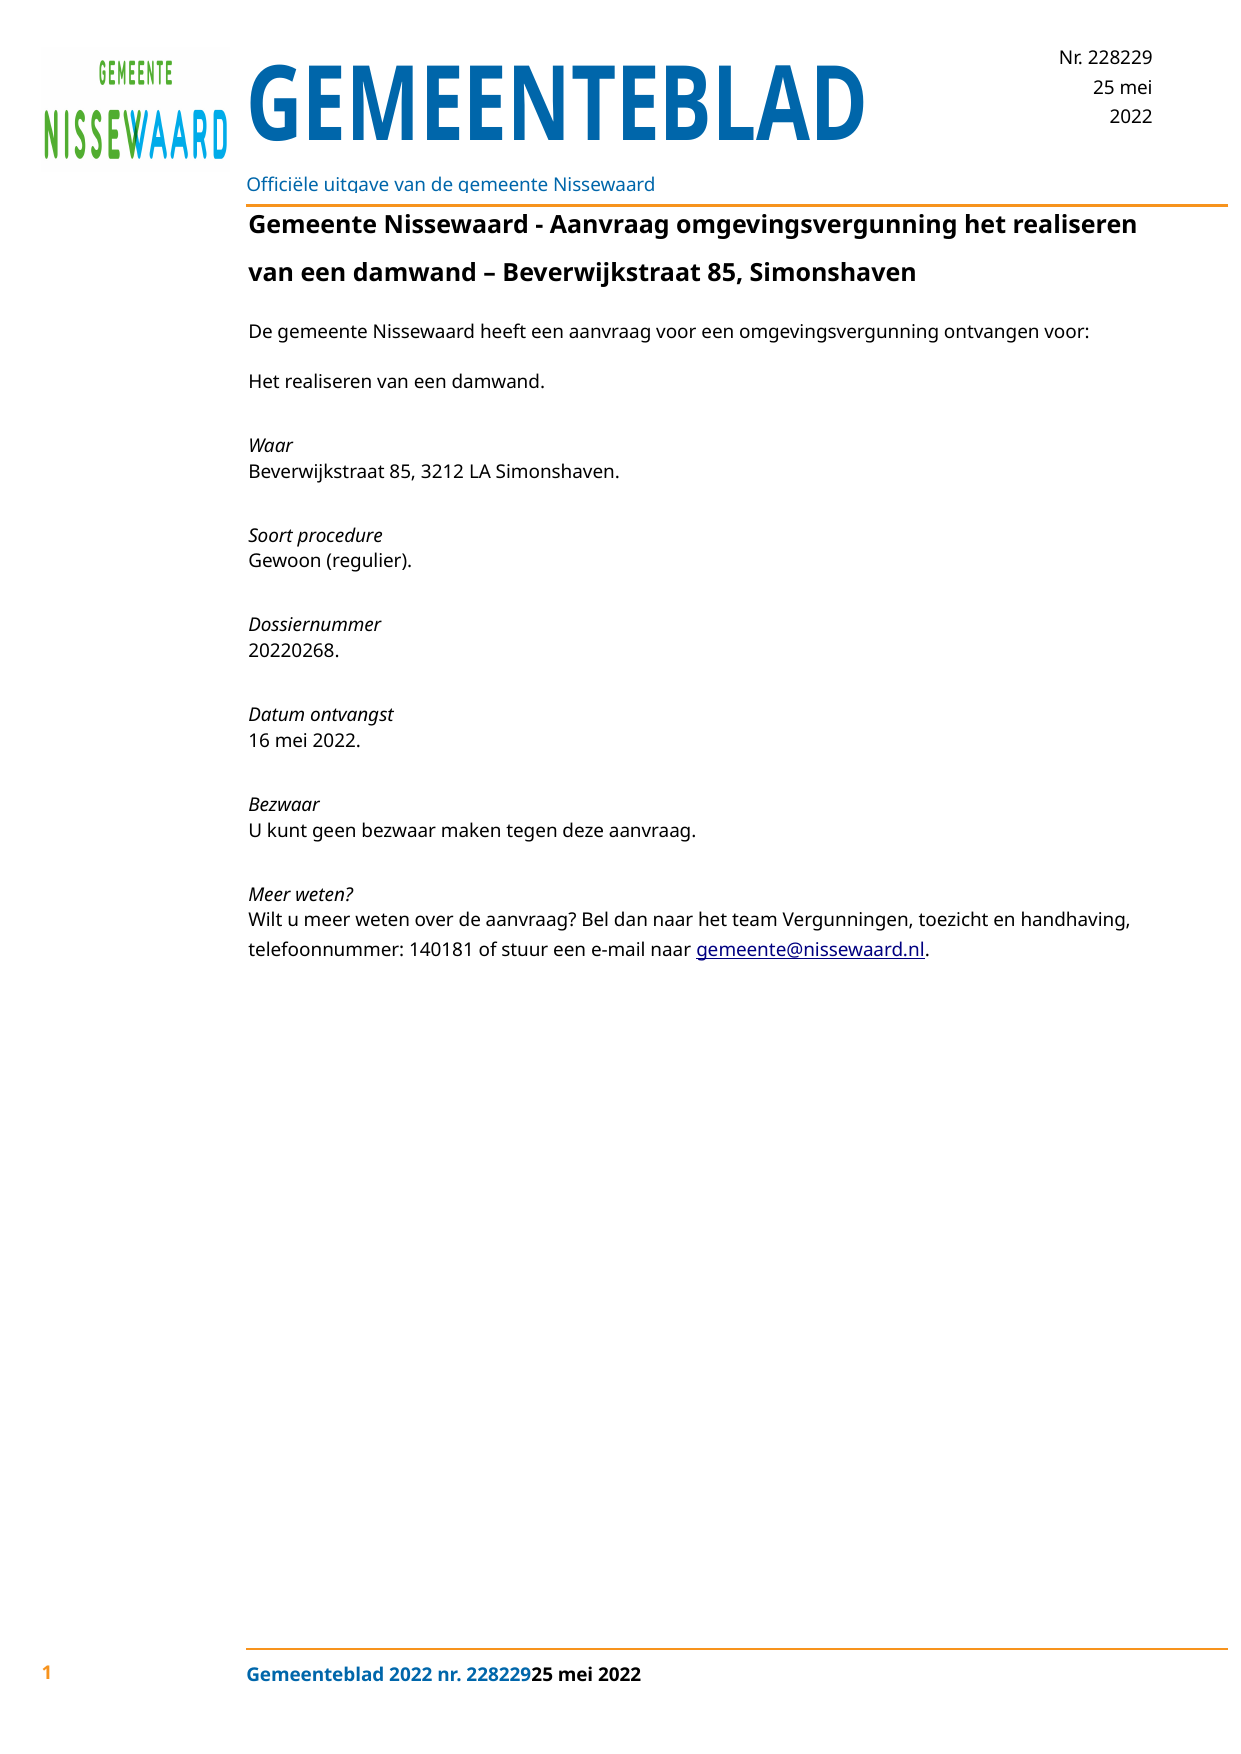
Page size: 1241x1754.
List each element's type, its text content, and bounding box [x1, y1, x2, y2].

text Beverwijkstraat 85, 3212 LA Simonshaven. [248, 458, 1152, 484]
text Het realiseren van een damwand. [248, 368, 1152, 394]
text U kunt geen bezwaar maken tegen deze aanvraag. [248, 817, 1152, 842]
text Waar [248, 432, 1152, 458]
picture [41, 47, 231, 172]
text Gemeente Nissewaard - Aanvraag omgevingsvergunning het realiseren van een damwand – Beverwijkstraat 85, Simonshaven [248, 207, 1152, 288]
text Bezwaar [248, 791, 1152, 817]
text Meer weten? [248, 881, 1152, 906]
text Dossiernummer [248, 612, 1152, 637]
text Datum ontvangst [248, 701, 1152, 727]
text 16 mei 2022. [248, 727, 1152, 753]
text 20220268. [248, 637, 1152, 663]
text Soort procedure [248, 522, 1152, 548]
text Wilt u meer weten over de aanvraag? Bel dan naar het team Vergunningen, toezicht en handhaving, telefoonnummer: 140181 of stuur een e-mail naar gemeente@nissewaard.nl. [248, 906, 1152, 962]
text Gewoon (regulier). [248, 548, 1152, 573]
text De gemeente Nissewaard heeft een aanvraag voor een omgevingsvergunning ontvangen voor: [248, 318, 1152, 344]
